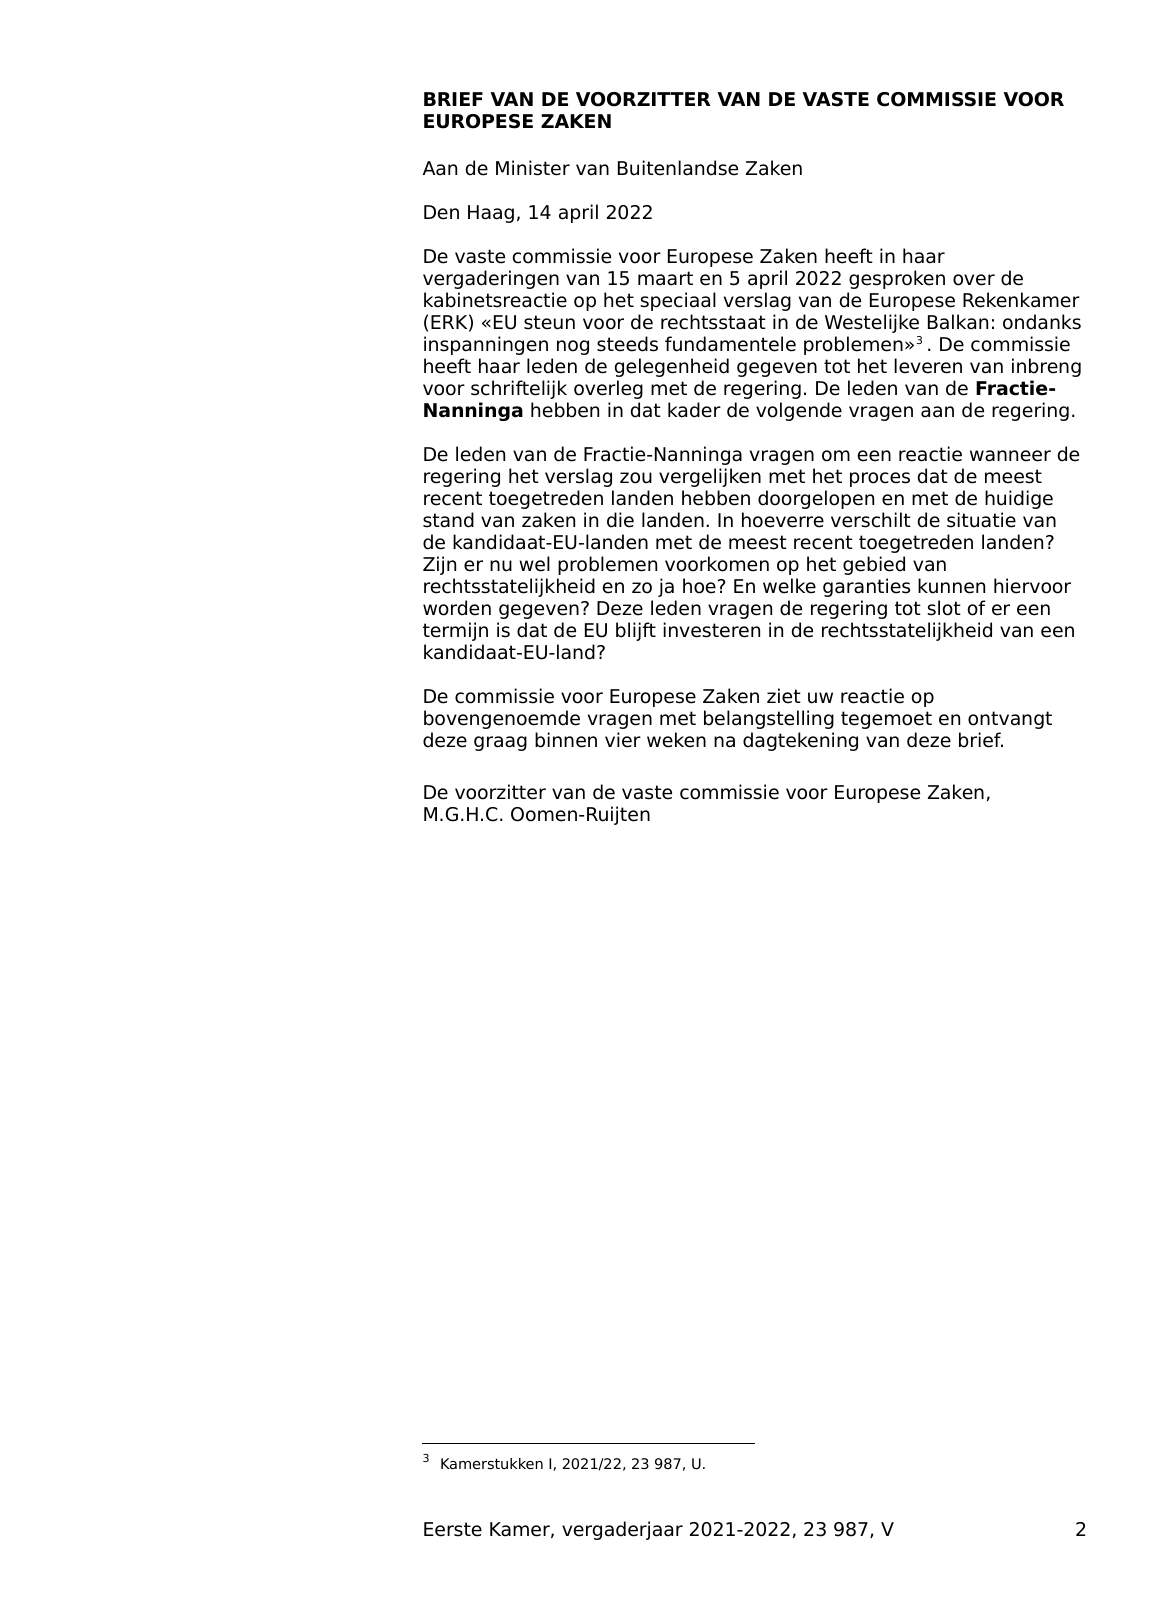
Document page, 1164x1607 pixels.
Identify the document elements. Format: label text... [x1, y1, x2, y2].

text Aan de Minister van Buitenlandse Zaken [422, 158, 1087, 180]
subtitle BRIEF VAN DE VOORZITTER VAN DE VASTE COMMISSIE VOOR EUROPESE ZAKEN [422, 89, 1087, 133]
text Den Haag, 14 april 2022 [422, 202, 1087, 224]
text De vaste commissie voor Europese Zaken heeft in haar vergaderingen van 15 maart en 5 april 2022 gesproken over de kabinetsreactie op het speciaal verslag van de Europese Rekenkamer (ERK) «EU steun voor de rechtsstaat in de Westelijke Balkan: ondanks inspanningen nog steeds fundamentele problemen». De commissie heeft haar leden de gelegenheid gegeven tot het leveren van inbreng voor schriftelijk overleg met de regering. De leden van de Fractie-Nanninga hebben in dat kader de volgende vragen aan de regering. [422, 246, 1087, 422]
text Kamerstukken I, 2021/22, 23 987, U. [422, 1452, 1087, 1474]
text De voorzitter van de vaste commissie voor Europese Zaken, M.G.H.C. Oomen-Ruijten [422, 782, 1087, 826]
text De commissie voor Europese Zaken ziet uw reactie op bovengenoemde vragen met belangstelling tegemoet en ontvangt deze graag binnen vier weken na dagtekening van deze brief. [422, 686, 1087, 752]
text De leden van de Fractie-Nanninga vragen om een reactie wanneer de regering het verslag zou vergelijken met het proces dat de meest recent toegetreden landen hebben doorgelopen en met de huidige stand van zaken in die landen. In hoeverre verschilt de situatie van de kandidaat-EU-landen met de meest recent toegetreden landen? Zijn er nu wel problemen voorkomen op het gebied van rechtsstatelijkheid en zo ja hoe? En welke garanties kunnen hiervoor worden gegeven? Deze leden vragen de regering tot slot of er een termijn is dat de EU blijft investeren in de rechtsstatelijkheid van een kandidaat-EU-land? [422, 444, 1087, 664]
